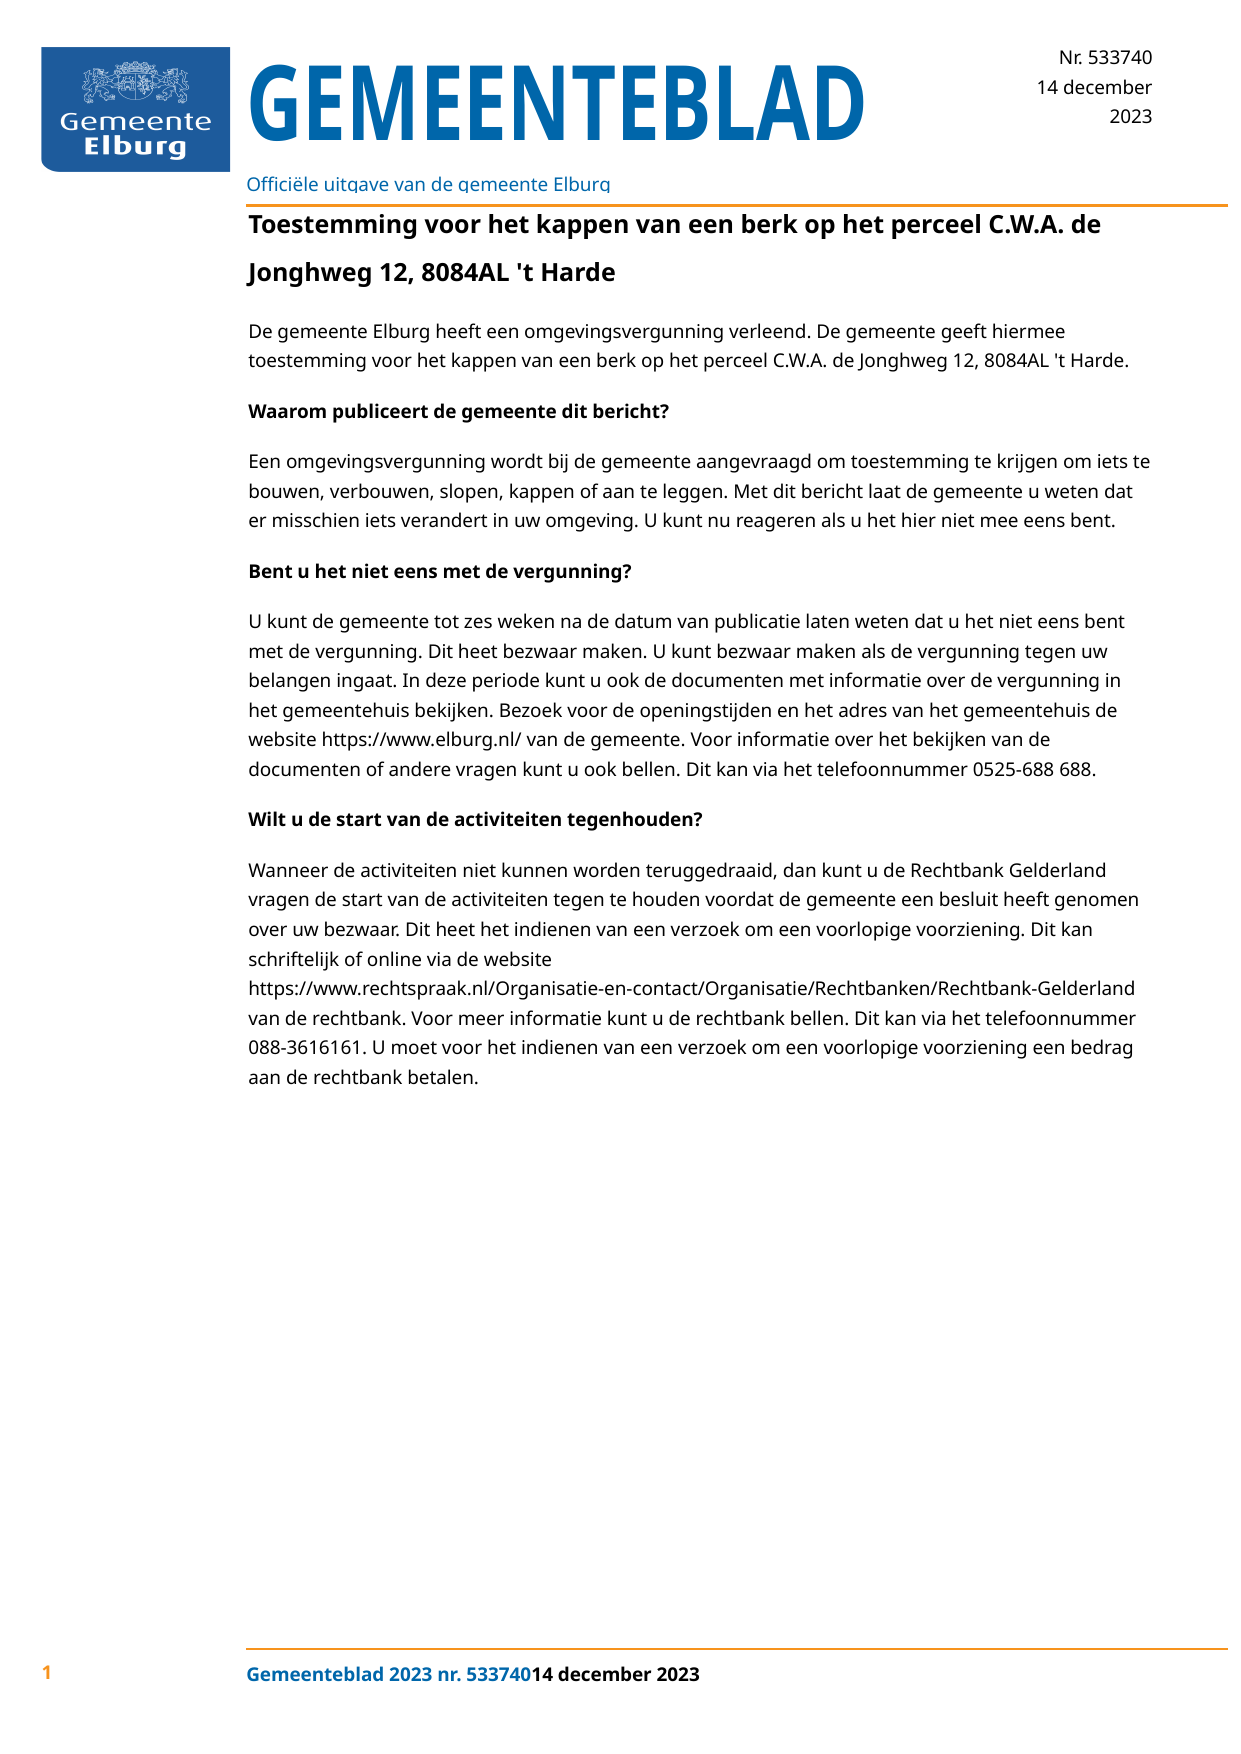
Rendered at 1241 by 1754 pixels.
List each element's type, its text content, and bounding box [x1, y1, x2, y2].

text Toestemming voor het kappen van een berk op het perceel C.W.A. de Jonghweg 12, 8084AL 't Harde [248, 207, 1152, 288]
text U kunt de gemeente tot zes weken na de datum van publicatie laten weten dat u het niet eens bent met de vergunning. Dit heet bezwaar maken. U kunt bezwaar maken als de vergunning tegen uw belangen ingaat. In deze periode kunt u ook de documenten met informatie over de vergunning in het gemeentehuis bekijken. Bezoek voor de openingstijden en het adres van het gemeentehuis de website https://www.elburg.nl/ van de gemeente. Voor informatie over het bekijken van de documenten of andere vragen kunt u ook bellen. Dit kan via het telefoonnummer 0525-688 688. [248, 608, 1152, 782]
text De gemeente Elburg heeft een omgevingsvergunning verleend. De gemeente geeft hiermee toestemming voor het kappen van een berk op het perceel C.W.A. de Jonghweg 12, 8084AL 't Harde. [248, 318, 1152, 373]
text Een omgevingsvergunning wordt bij de gemeente aangevraagd om toestemming te krijgen om iets te bouwen, verbouwen, slopen, kappen of aan te leggen. Met dit bericht laat de gemeente u weten dat er misschien iets verandert in uw omgeving. U kunt nu reageren als u het hier niet mee eens bent. [248, 448, 1152, 533]
text Wilt u de start van de activiteiten tegenhouden? [248, 807, 1152, 832]
text Wanneer de activiteiten niet kunnen worden teruggedraaid, dan kunt u de Rechtbank Gelderland vragen de start van de activiteiten tegen te houden voordat de gemeente een besluit heeft genomen over uw bezwaar. Dit heet het indienen van een verzoek om een voorlopige voorziening. Dit kan schriftelijk of online via de website https://www.rechtspraak.nl/Organisatie-en-contact/Organisatie/Rechtbanken/Rechtbank-Gelderland van de rechtbank. Voor meer informatie kunt u de rechtbank bellen. Dit kan via het telefoonnummer 088-3616161. U moet voor het indienen van een verzoek om een voorlopige voorziening een bedrag aan de rechtbank betalen. [248, 857, 1152, 1090]
text Waarom publiceert de gemeente dit bericht? [248, 398, 1152, 424]
text Bent u het niet eens met de vergunning? [248, 558, 1152, 584]
picture [41, 47, 231, 172]
